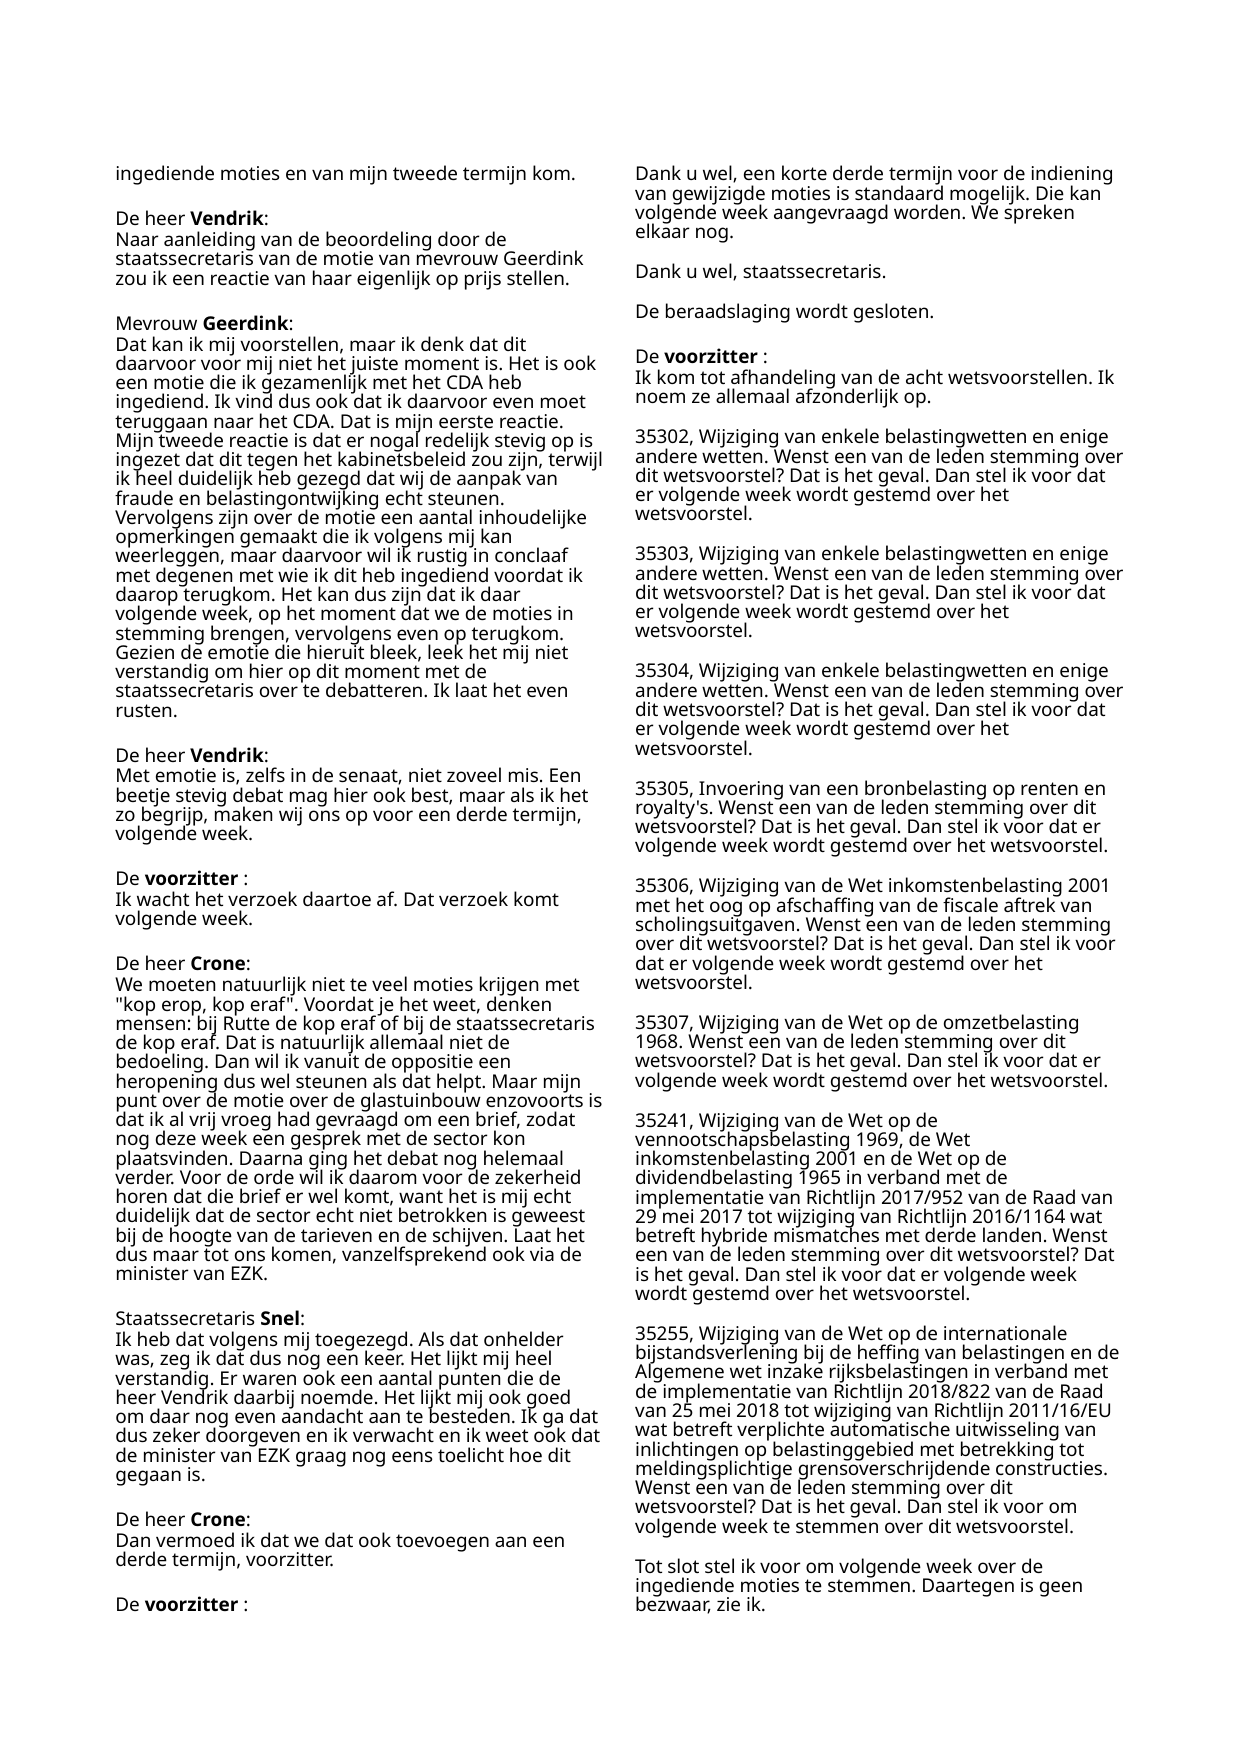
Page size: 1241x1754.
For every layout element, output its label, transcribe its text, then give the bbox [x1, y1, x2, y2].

text Dat kan ik mij voorstellen, maar ik denk dat dit daarvoor voor mij niet het juiste moment is. Het is ook een motie die ik gezamenlijk met het CDA heb ingediend. Ik vind dus ook dat ik daarvoor even moet teruggaan naar het CDA. Dat is mijn eerste reactie. Mijn tweede reactie is dat er nogal redelijk stevig op is ingezet dat dit tegen het kabinetsbeleid zou zijn, terwijl ik heel duidelijk heb gezegd dat wij de aanpak van fraude en belastingontwijking echt steunen. Vervolgens zijn over de motie een aantal inhoudelijke opmerkingen gemaakt die ik volgens mij kan weerleggen, maar daarvoor wil ik rustig in conclaaf met degenen met wie ik dit heb ingediend voordat ik daarop terugkom. Het kan dus zijn dat ik daar volgende week, op het moment dat we de moties in stemming brengen, vervolgens even op terugkom. Gezien de emotie die hieruit bleek, leek het mij niet verstandig om hier op dit moment met de staatssecretaris over te debatteren. Ik laat het even rusten. [115, 336, 605, 721]
text Dank u wel, een korte derde termijn voor de indiening van gewijzigde moties is standaard mogelijk. Die kan volgende week aangevraagd worden. We spreken elkaar nog. [635, 165, 1125, 242]
text De voorzitter : [115, 865, 605, 891]
text De heer Crone: [115, 1506, 605, 1532]
text ingediende moties en van mijn tweede termijn kom. [115, 165, 605, 184]
text De heer Crone: [115, 951, 605, 976]
text Ik heb dat volgens mij toegezegd. Als dat onhelder was, zeg ik dat dus nog een keer. Het lijkt mij heel verstandig. Er waren ook een aantal punten die de heer Vendrik daarbij noemde. Het lijkt mij ook goed om daar nog even aandacht aan te besteden. Ik ga dat dus zeker doorgeven en ik verwacht en ik weet ook dat de minister van EZK graag nog eens toelicht hoe dit gegaan is. [115, 1331, 605, 1485]
text Staatssecretaris Snel: [115, 1305, 605, 1331]
text De heer Vendrik: [115, 742, 605, 767]
text Ik kom tot afhandeling van de acht wetsvoorstellen. Ik noem ze allemaal afzonderlijk op. [635, 369, 1125, 408]
text Met emotie is, zelfs in de senaat, niet zoveel mis. Een beetje stevig debat mag hier ook best, maar als ik het zo begrijp, maken wij ons op voor een derde termijn, volgende week. [115, 767, 605, 844]
text 35304, Wijziging van enkele belastingwetten en enige andere wetten. Wenst een van de leden stemming over dit wetsvoorstel? Dat is het geval. Dan stel ik voor dat er volgende week wordt gestemd over het wetsvoorstel. [635, 662, 1125, 759]
text Ik wacht het verzoek daartoe af. Dat verzoek komt volgende week. [115, 891, 605, 930]
text Naar aanleiding van de beoordeling door de staatssecretaris van de motie van mevrouw Geerdink zou ik een reactie van haar eigenlijk op prijs stellen. [115, 231, 605, 289]
text Dan vermoed ik dat we dat ook toevoegen aan een derde termijn, voorzitter. [115, 1532, 605, 1570]
text 35305, Invoering van een bronbelasting op renten en royalty's. Wenst een van de leden stemming over dit wetsvoorstel? Dat is het geval. Dan stel ik voor dat er volgende week wordt gestemd over het wetsvoorstel. [635, 779, 1125, 857]
text 35302, Wijziging van enkele belastingwetten en enige andere wetten. Wenst een van de leden stemming over dit wetsvoorstel? Dat is het geval. Dan stel ik voor dat er volgende week wordt gestemd over het wetsvoorstel. [635, 428, 1125, 525]
text De voorzitter : [115, 1591, 605, 1617]
text De heer Vendrik: [115, 205, 605, 231]
text Tot slot stel ik voor om volgende week over de ingediende moties te stemmen. Daartegen is geen bezwaar, zie ik. [635, 1558, 1125, 1616]
text 35241, Wijziging van de Wet op de vennootschapsbelasting 1969, de Wet inkomstenbelasting 2001 en de Wet op de dividendbelasting 1965 in verband met de implementatie van Richtlijn 2017/952 van de Raad van 29 mei 2017 tot wijziging van Richtlijn 2016/1164 wat betreft hybride mismatches met derde landen. Wenst een van de leden stemming over dit wetsvoorstel? Dat is het geval. Dan stel ik voor dat er volgende week wordt gestemd over het wetsvoorstel. [635, 1112, 1125, 1304]
text 35306, Wijziging van de Wet inkomstenbelasting 2001 met het oog op afschaffing van de fiscale aftrek van scholingsuitgaven. Wenst een van de leden stemming over dit wetsvoorstel? Dat is het geval. Dan stel ik voor dat er volgende week wordt gestemd over het wetsvoorstel. [635, 877, 1125, 993]
text 35303, Wijziging van enkele belastingwetten en enige andere wetten. Wenst een van de leden stemming over dit wetsvoorstel? Dat is het geval. Dan stel ik voor dat er volgende week wordt gestemd over het wetsvoorstel. [635, 545, 1125, 642]
text Mevrouw Geerdink: [115, 310, 605, 336]
text We moeten natuurlijk niet te veel moties krijgen met "kop erop, kop eraf". Voordat je het weet, denken mensen: bij Rutte de kop eraf of bij de staatssecretaris de kop eraf. Dat is natuurlijk allemaal niet de bedoeling. Dan wil ik vanuit de oppositie een heropening dus wel steunen als dat helpt. Maar mijn punt over de motie over de glastuinbouw enzovoorts is dat ik al vrij vroeg had gevraagd om een brief, zodat nog deze week een gesprek met de sector kon plaatsvinden. Daarna ging het debat nog helemaal verder. Voor de orde wil ik daarom voor de zekerheid horen dat die brief er wel komt, want het is mij echt duidelijk dat de sector echt niet betrokken is geweest bij de hoogte van de tarieven en de schijven. Laat het dus maar tot ons komen, vanzelfsprekend ook via de minister van EZK. [115, 976, 605, 1284]
text 35307, Wijziging van de Wet op de omzetbelasting 1968. Wenst een van de leden stemming over dit wetsvoorstel? Dat is het geval. Dan stel ik voor dat er volgende week wordt gestemd over het wetsvoorstel. [635, 1014, 1125, 1091]
text De voorzitter : [635, 343, 1125, 369]
text Dank u wel, staatssecretaris. [635, 263, 1125, 282]
text 35255, Wijziging van de Wet op de internationale bijstandsverlening bij de heffing van belastingen en de Algemene wet inzake rijksbelastingen in verband met de implementatie van Richtlijn 2018/822 van de Raad van 25 mei 2018 tot wijziging van Richtlijn 2011/16/EU wat betreft verplichte automatische uitwisseling van inlichtingen op belastinggebied met betrekking tot meldingsplichtige grensoverschrijdende constructies. Wenst een van de leden stemming over dit wetsvoorstel? Dat is het geval. Dan stel ik voor om volgende week te stemmen over dit wetsvoorstel. [635, 1325, 1125, 1537]
text De beraadslaging wordt gesloten. [635, 303, 1125, 322]
